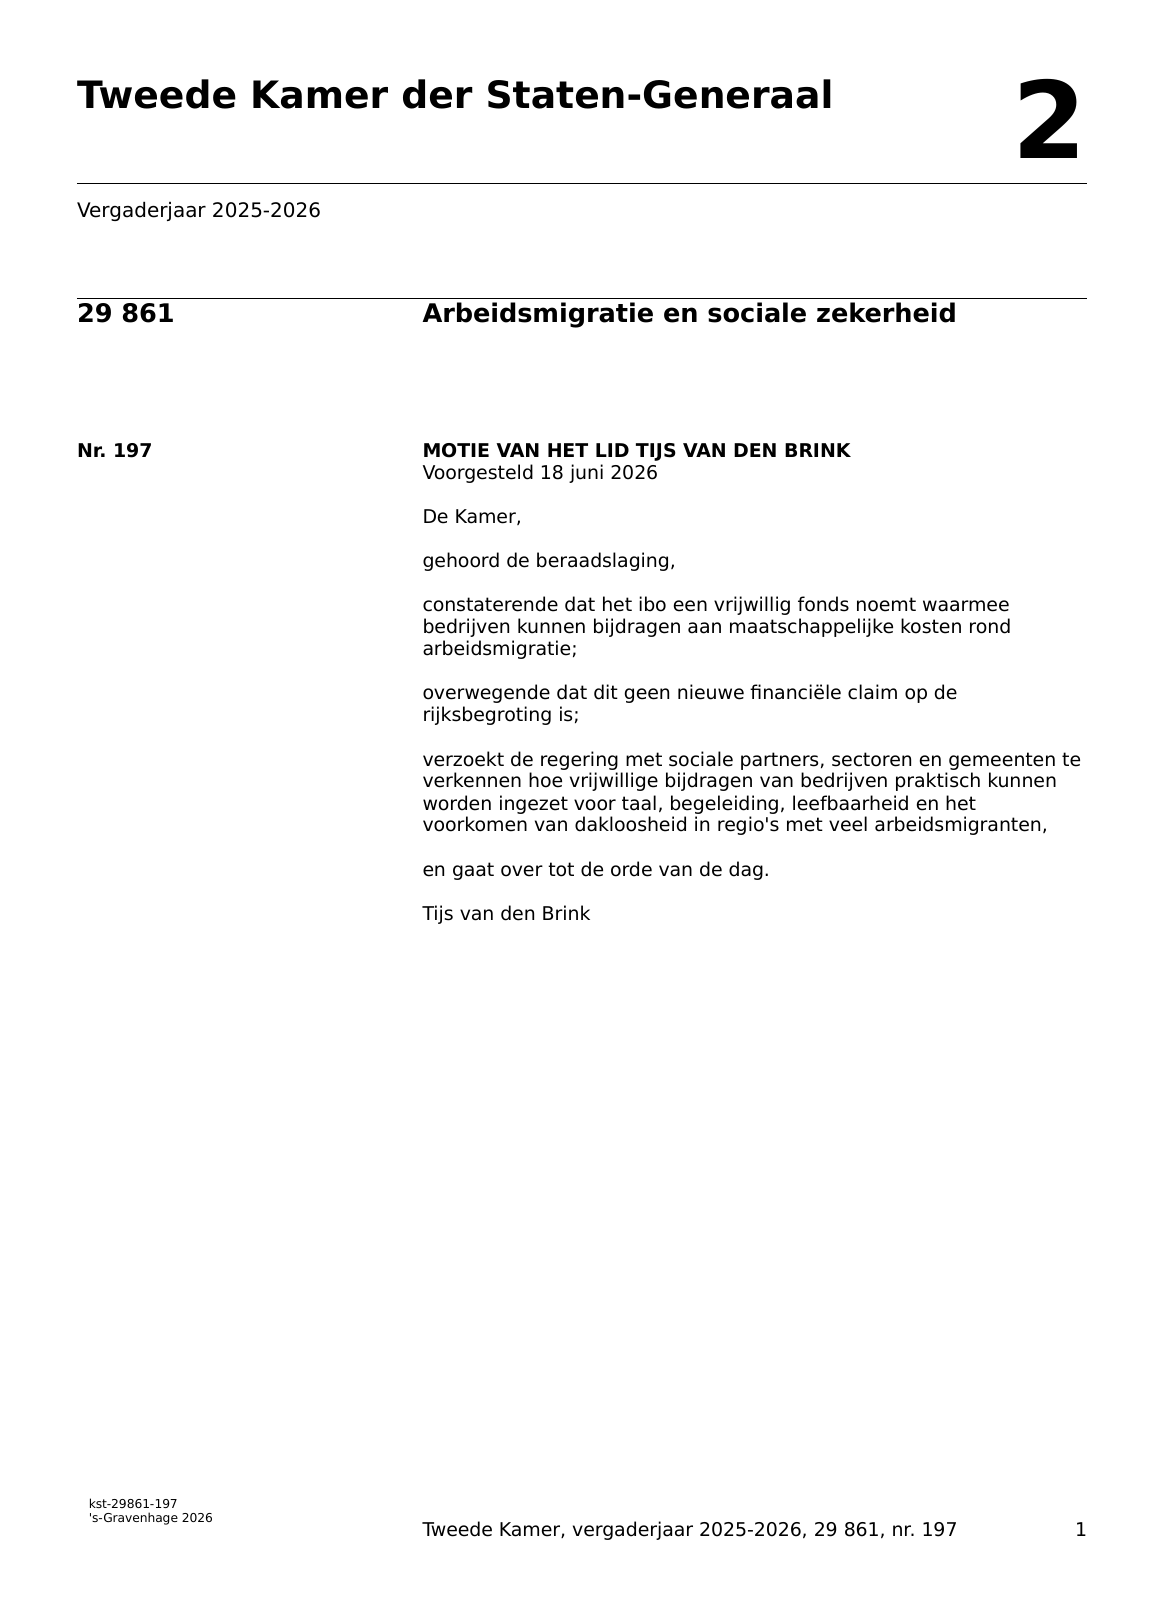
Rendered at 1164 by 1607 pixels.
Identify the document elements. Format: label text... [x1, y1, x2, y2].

text Voorgesteld 18 juni 2026 [422, 462, 1087, 484]
text 's-Gravenhage 2026 [88, 1511, 323, 1525]
text overwegende dat dit geen nieuwe financiële claim op de rijksbegroting is; [422, 682, 1087, 726]
text verzoekt de regering met sociale partners, sectoren en gemeenten te verkennen hoe vrijwillige bijdragen van bedrijven praktisch kunnen worden ingezet voor taal, begeleiding, leefbaarheid en het voorkomen van dakloosheid in regio's met veel arbeidsmigranten, [422, 748, 1087, 836]
table_header 2 [886, 59, 1087, 183]
text constaterende dat het ibo een vrijwillig fonds noemt waarmee bedrijven kunnen bijdragen aan maatschappelijke kosten rond arbeidsmigratie; [422, 594, 1087, 660]
text De Kamer, [422, 506, 1087, 528]
subtitle 29 861 Arbeidsmigratie en sociale zekerheid [77, 299, 1087, 329]
text en gaat over tot de orde van de dag. [422, 858, 1087, 881]
text kst-29861-197 [88, 1497, 323, 1511]
table_cell Vergaderjaar 2025-2026 [77, 184, 1087, 298]
subtitle Nr. 197 MOTIE VAN HET LID TIJS VAN DEN BRINK [77, 440, 1087, 462]
text gehoord de beraadslaging, [422, 550, 1087, 572]
table_header Tweede Kamer der Staten-Generaal [77, 59, 886, 183]
text Tijs van den Brink [422, 903, 1087, 925]
